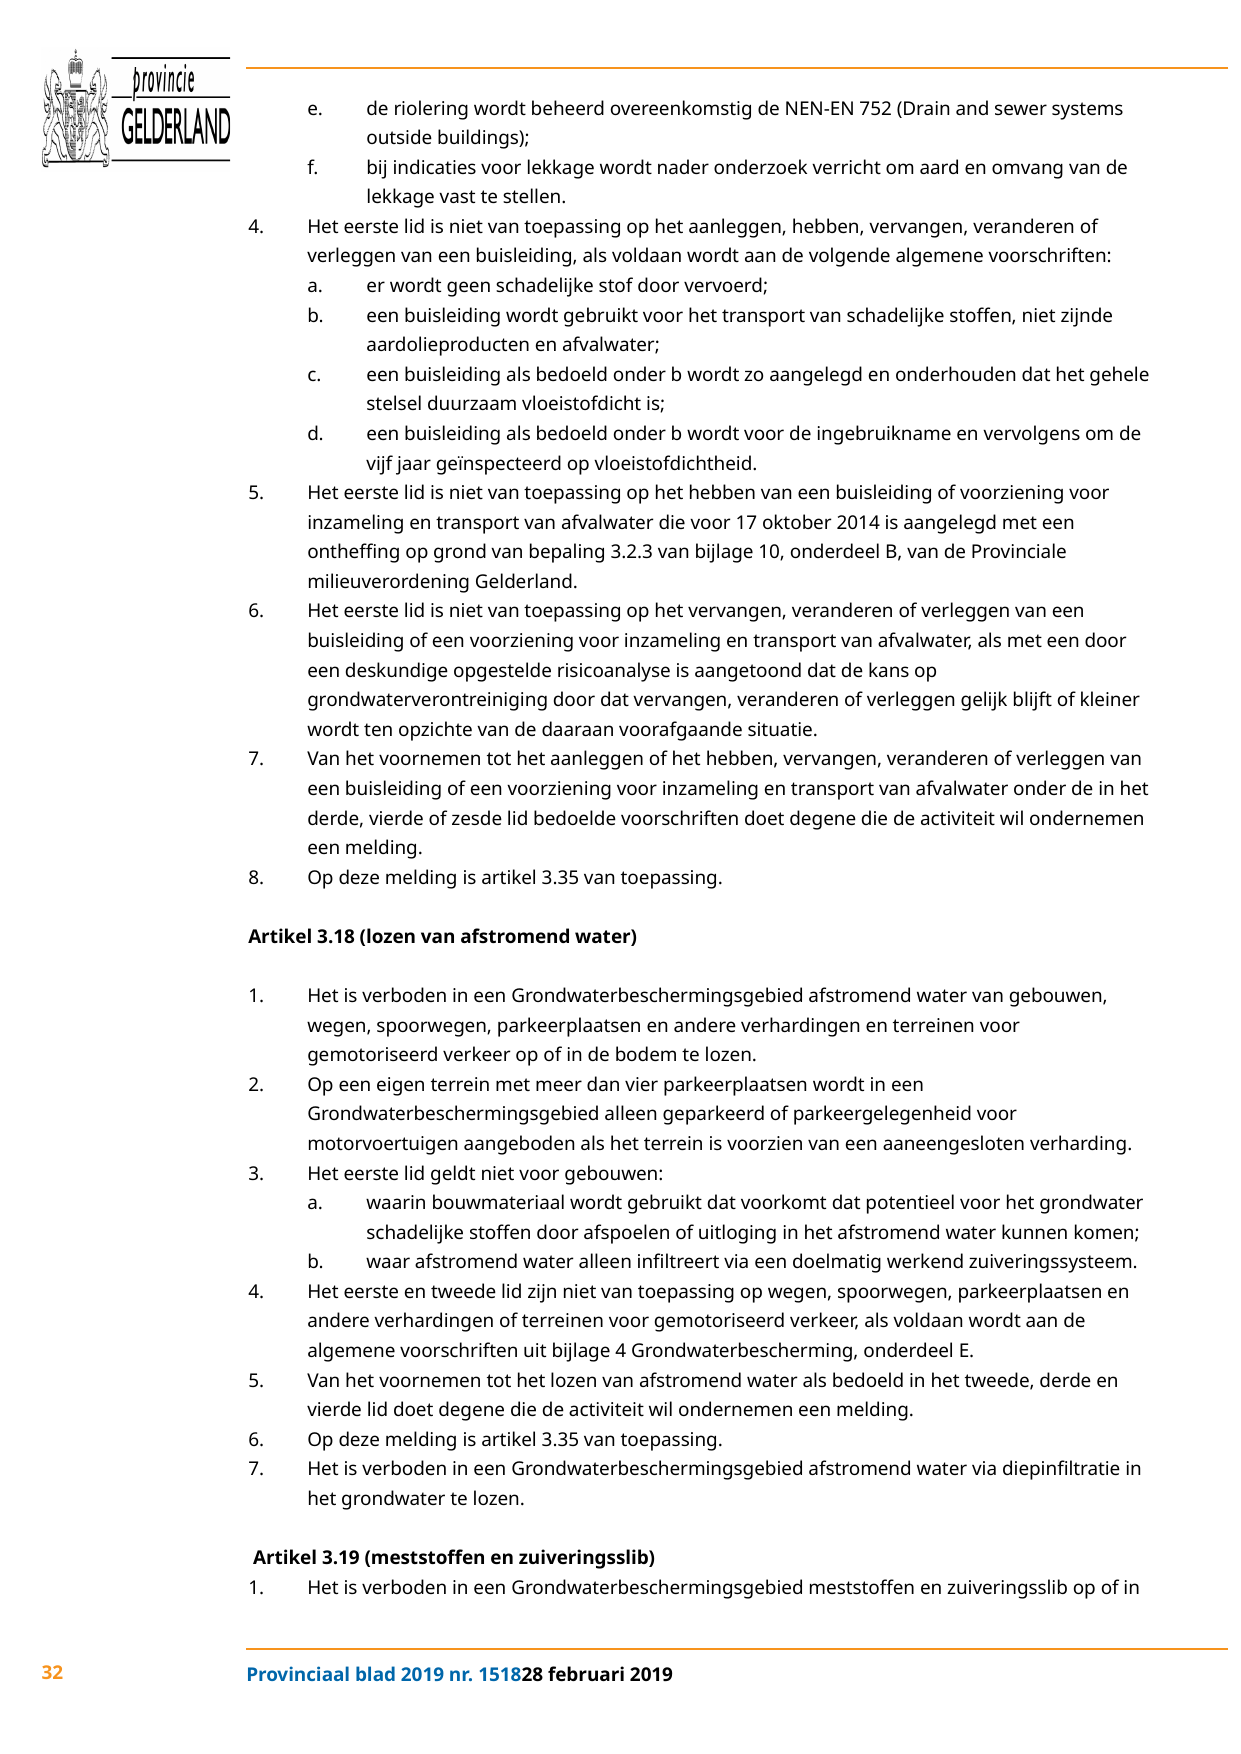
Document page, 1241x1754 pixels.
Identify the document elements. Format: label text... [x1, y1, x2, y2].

list de riolering wordt beheerd overeenkomstig de NEN-EN 752 (Drain and sewer systems outside buildings); [307, 95, 1152, 150]
text Artikel 3.19 (meststoffen en zuiveringsslib) [248, 1544, 1152, 1570]
list waar afstromend water alleen infiltreert via een doelmatig werkend zuiveringssysteem. [307, 1248, 1152, 1274]
list waarin bouwmateriaal wordt gebruikt dat voorkomt dat potentieel voor het grondwater schadelijke stoffen door afspoelen of uitloging in het afstromend water kunnen komen; [307, 1189, 1152, 1245]
list Het eerste lid geldt niet voor gebouwen: [248, 1160, 1152, 1186]
list een buisleiding als bedoeld onder b wordt voor de ingebruikname en vervolgens om de vijf jaar geïnspecteerd op vloeistofdichtheid. [307, 420, 1152, 476]
list Het eerste lid is niet van toepassing op het aanleggen, hebben, vervangen, veranderen of verleggen van een buisleiding, als voldaan wordt aan de volgende algemene voorschriften: [248, 213, 1152, 268]
list bij indicaties voor lekkage wordt nader onderzoek verricht om aard en omvang van de lekkage vast te stellen. [307, 154, 1152, 209]
text Artikel 3.18 (lozen van afstromend water) [248, 923, 1152, 949]
list Op deze melding is artikel 3.35 van toepassing. [248, 1426, 1152, 1452]
list een buisleiding wordt gebruikt voor het transport van schadelijke stoffen, niet zijnde aardolieproducten en afvalwater; [307, 302, 1152, 357]
list Het is verboden in een Grondwaterbeschermingsgebied meststoffen en zuiveringsslib op of in [248, 1574, 1152, 1600]
list Van het voornemen tot het aanleggen of het hebben, vervangen, veranderen of verleggen van een buisleiding of een voorziening voor inzameling en transport van afvalwater onder de in het derde, vierde of zesde lid bedoelde voorschriften doet degene die de activiteit wil ondernemen een melding. [248, 746, 1152, 860]
list Op deze melding is artikel 3.35 van toepassing. [248, 864, 1152, 890]
list Van het voornemen tot het lozen van afstromend water als bedoeld in het tweede, derde en vierde lid doet degene die de activiteit wil ondernemen een melding. [248, 1367, 1152, 1422]
list Het eerste en tweede lid zijn niet van toepassing op wegen, spoorwegen, parkeerplaatsen en andere verhardingen of terreinen voor gemotoriseerd verkeer, als voldaan wordt aan de algemene voorschriften uit bijlage 4 Grondwaterbescherming, onderdeel E. [248, 1278, 1152, 1363]
list Het eerste lid is niet van toepassing op het vervangen, veranderen of verleggen van een buisleiding of een voorziening voor inzameling en transport van afvalwater, als met een door een deskundige opgestelde risicoanalyse is aangetoond dat de kans op grondwaterverontreiniging door dat vervangen, veranderen of verleggen gelijk blijft of kleiner wordt ten opzichte van de daaraan voorafgaande situatie. [248, 598, 1152, 742]
list Het eerste lid is niet van toepassing op het hebben van een buisleiding of voorziening voor inzameling en transport van afvalwater die voor 17 oktober 2014 is aangelegd met een ontheffing op grond van bepaling 3.2.3 van bijlage 10, onderdeel B, van de Provinciale milieuverordening Gelderland. [248, 479, 1152, 594]
picture [41, 47, 231, 172]
list Het is verboden in een Grondwaterbeschermingsgebied afstromend water via diepinfiltratie in het grondwater te lozen. [248, 1456, 1152, 1511]
list er wordt geen schadelijke stof door vervoerd; [307, 272, 1152, 298]
list een buisleiding als bedoeld onder b wordt zo aangelegd en onderhouden dat het gehele stelsel duurzaam vloeistofdicht is; [307, 361, 1152, 416]
list Het is verboden in een Grondwaterbeschermingsgebied afstromend water van gebouwen, wegen, spoorwegen, parkeerplaatsen en andere verhardingen en terreinen voor gemotoriseerd verkeer op of in de bodem te lozen. [248, 982, 1152, 1067]
list Op een eigen terrein met meer dan vier parkeerplaatsen wordt in een Grondwaterbeschermingsgebied alleen geparkeerd of parkeergelegenheid voor motorvoertuigen aangeboden als het terrein is voorzien van een aaneengesloten verharding. [248, 1071, 1152, 1156]
